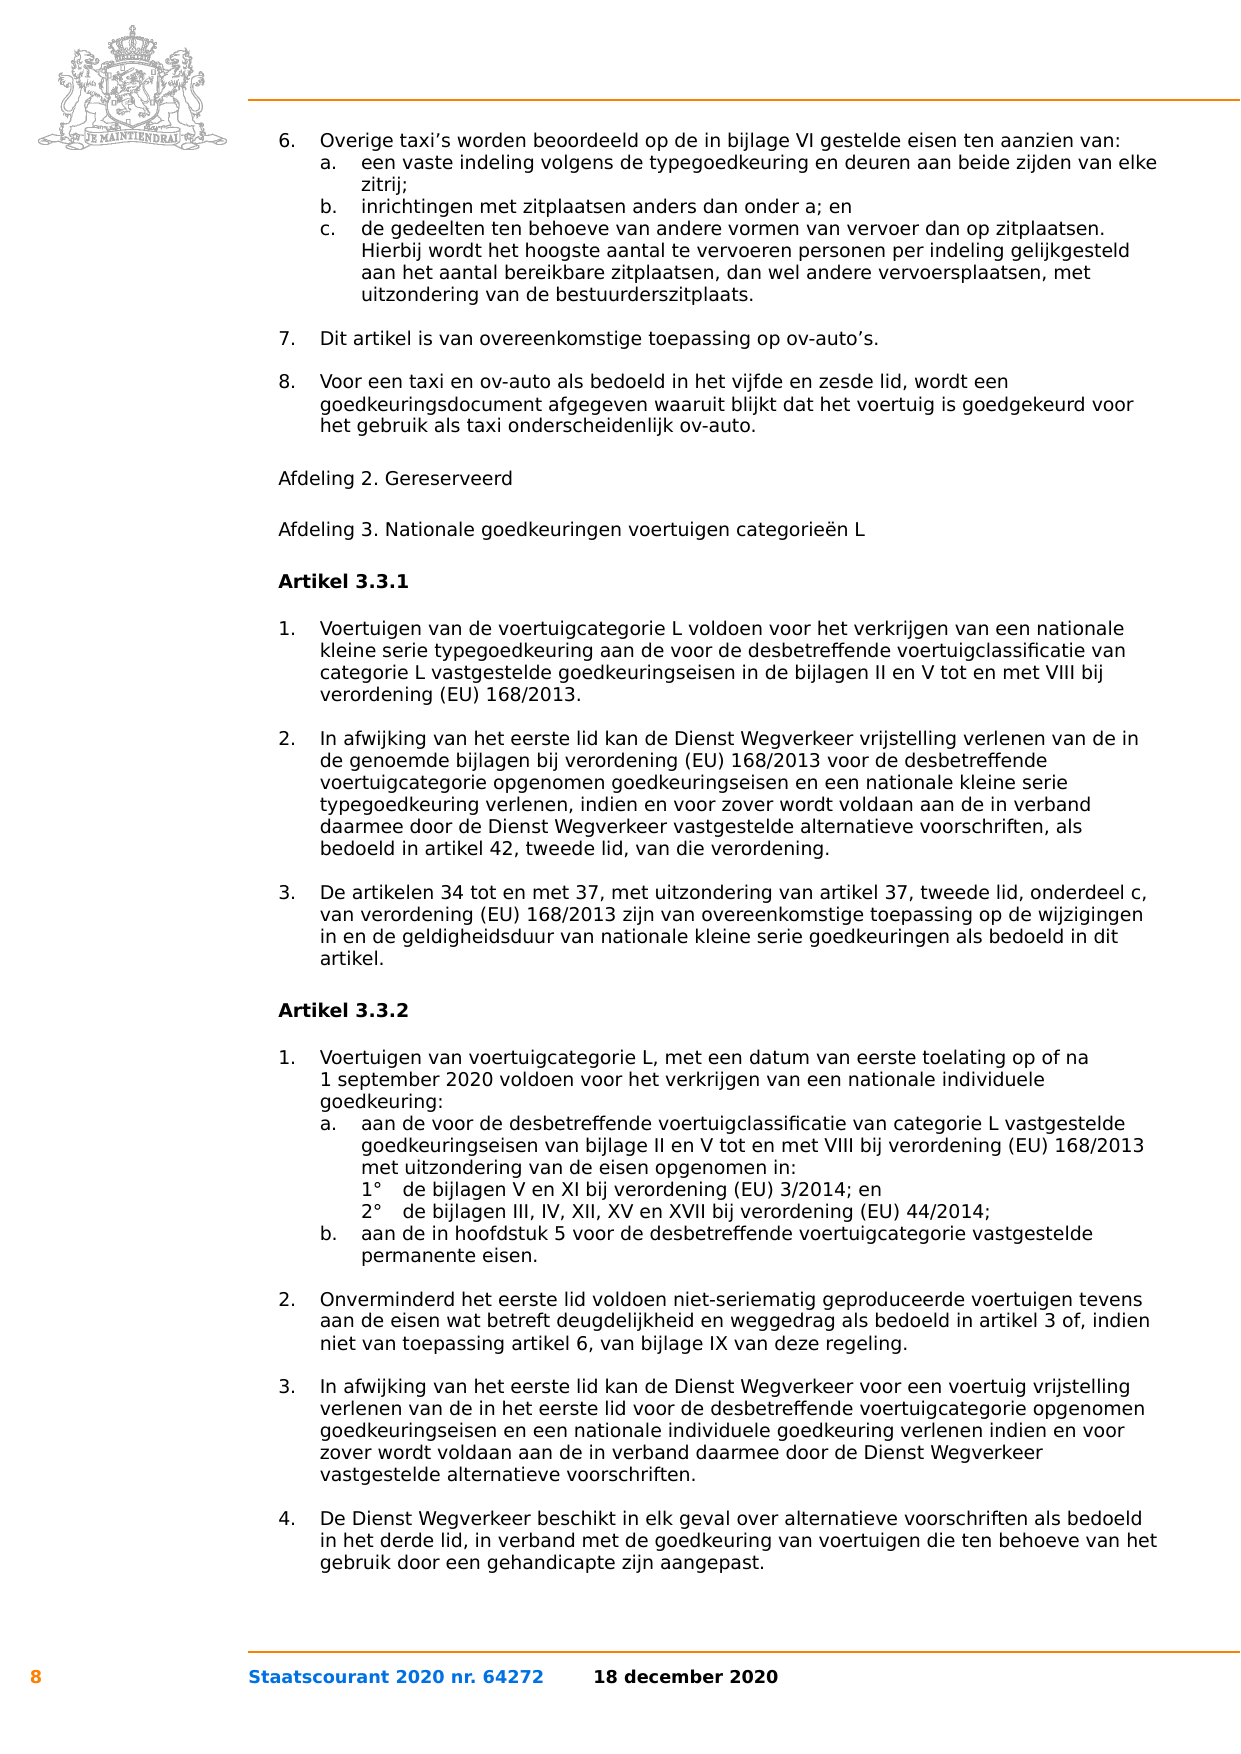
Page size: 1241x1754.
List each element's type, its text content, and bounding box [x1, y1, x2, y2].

text a. een vaste indeling volgens de typegoedkeuring en deuren aan beide zijden van elke zitrij; [319, 152, 1163, 196]
text Hierbij wordt het hoogste aantal te vervoeren personen per indeling gelijkgesteld aan het aantal bereikbare zitplaatsen, dan wel andere vervoersplaatsen, met uitzondering van de bestuurderszitplaats. [361, 240, 1163, 306]
picture [38, 25, 227, 150]
text 8. Voor een taxi en ov-auto als bedoeld in het vijfde en zesde lid, wordt een goedkeuringsdocument afgegeven waaruit blijkt dat het voertuig is goedgekeurd voor het gebruik als taxi onderscheidenlijk ov-auto. [278, 371, 1163, 437]
text a. aan de voor de desbetreffende voertuigclassificatie van categorie L vastgestelde goedkeuringseisen van bijlage II en V tot en met VIII bij verordening (EU) 168/2013 met uitzondering van de eisen opgenomen in: [319, 1113, 1163, 1179]
subtitle Artikel 3.3.1 [278, 571, 1163, 593]
text 6. Overige taxi’s worden beoordeeld op de in bijlage VI gestelde eisen ten aanzien van: [278, 130, 1163, 152]
text 1. Voertuigen van de voertuigcategorie L voldoen voor het verkrijgen van een nationale kleine serie typegoedkeuring aan de voor de desbetreffende voertuigclassificatie van categorie L vastgestelde goedkeuringseisen in de bijlagen II en V tot en met VIII bij verordening (EU) 168/2013. [278, 618, 1163, 706]
text b. inrichtingen met zitplaatsen anders dan onder a; en [319, 196, 1163, 218]
text 2. Onverminderd het eerste lid voldoen niet-seriematig geproduceerde voertuigen tevens aan de eisen wat betreft deugdelijkheid en weggedrag als bedoeld in artikel 3 of, indien niet van toepassing artikel 6, van bijlage IX van deze regeling. [278, 1288, 1163, 1354]
text 1° de bijlagen V en XI bij verordening (EU) 3/2014; en [361, 1179, 1163, 1201]
text 2° de bijlagen III, IV, XII, XV en XVII bij verordening (EU) 44/2014; [361, 1201, 1163, 1223]
text 1. Voertuigen van voertuigcategorie L, met een datum van eerste toelating op of na 1 september 2020 voldoen voor het verkrijgen van een nationale individuele goedkeuring: [278, 1047, 1163, 1113]
text 4. De Dienst Wegverkeer beschikt in elk geval over alternatieve voorschriften als bedoeld in het derde lid, in verband met de goedkeuring van voertuigen die ten behoeve van het gebruik door een gehandicapte zijn aangepast. [278, 1508, 1163, 1574]
subtitle Afdeling 3. Nationale goedkeuringen voertuigen categorieën L [278, 519, 1163, 541]
text 7. Dit artikel is van overeenkomstige toepassing op ov-auto’s. [278, 328, 1163, 349]
subtitle Afdeling 2. Gereserveerd [278, 467, 1163, 489]
text 3. In afwijking van het eerste lid kan de Dienst Wegverkeer voor een voertuig vrijstelling verlenen van de in het eerste lid voor de desbetreffende voertuigcategorie opgenomen goedkeuringseisen en een nationale individuele goedkeuring verlenen indien en voor zover wordt voldaan aan de in verband daarmee door de Dienst Wegverkeer vastgestelde alternatieve voorschriften. [278, 1376, 1163, 1486]
text 2. In afwijking van het eerste lid kan de Dienst Wegverkeer vrijstelling verlenen van de in de genoemde bijlagen bij verordening (EU) 168/2013 voor de desbetreffende voertuigcategorie opgenomen goedkeuringseisen en een nationale kleine serie typegoedkeuring verlenen, indien en voor zover wordt voldaan aan de in verband daarmee door de Dienst Wegverkeer vastgestelde alternatieve voorschriften, als bedoeld in artikel 42, tweede lid, van die verordening. [278, 728, 1163, 860]
text c. de gedeelten ten behoeve van andere vormen van vervoer dan op zitplaatsen. [319, 218, 1163, 240]
subtitle Artikel 3.3.2 [278, 1000, 1163, 1022]
text 3. De artikelen 34 tot en met 37, met uitzondering van artikel 37, tweede lid, onderdeel c, van verordening (EU) 168/2013 zijn van overeenkomstige toepassing op de wijzigingen in en de geldigheidsduur van nationale kleine serie goedkeuringen als bedoeld in dit artikel. [278, 882, 1163, 970]
text b. aan de in hoofdstuk 5 voor de desbetreffende voertuigcategorie vastgestelde permanente eisen. [319, 1223, 1163, 1267]
